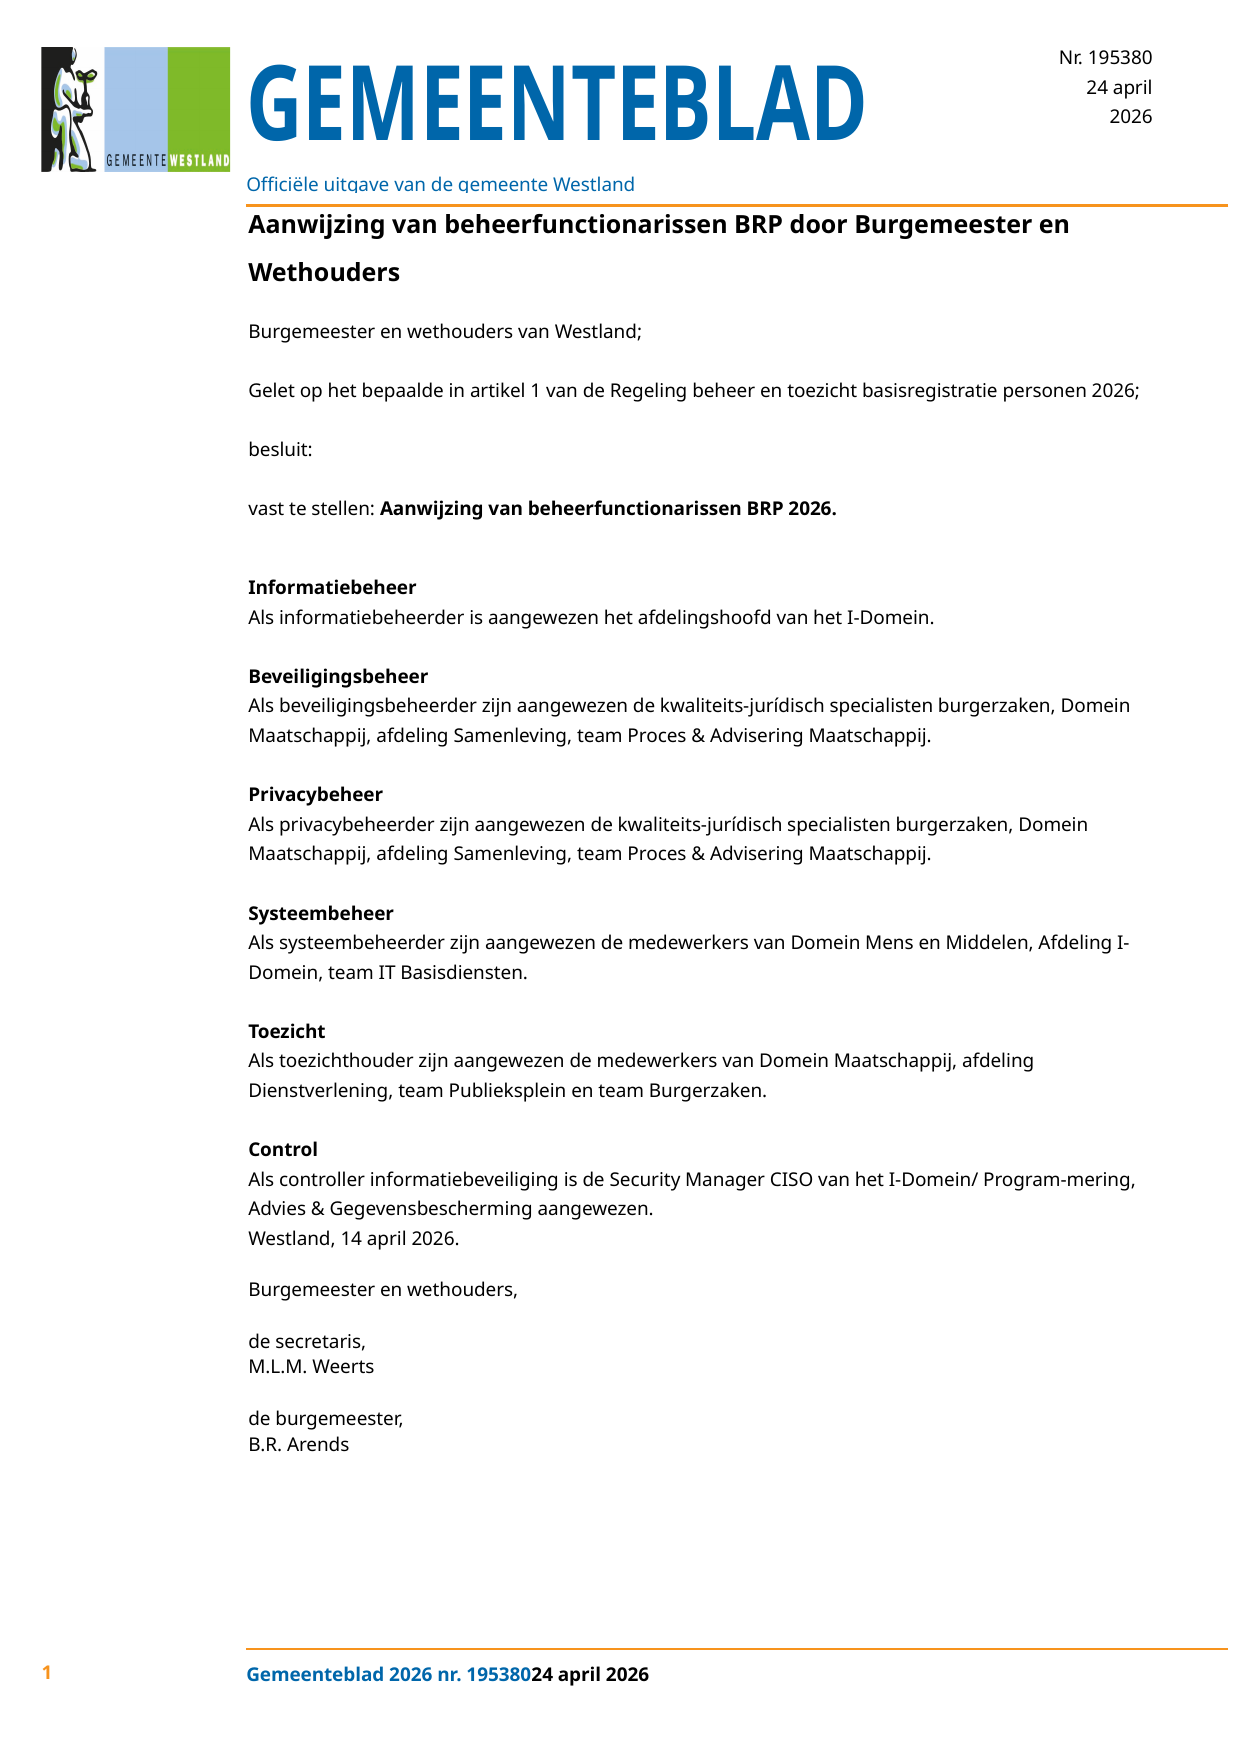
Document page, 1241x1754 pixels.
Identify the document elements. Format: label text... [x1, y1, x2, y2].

text Burgemeester en wethouders, [248, 1277, 1152, 1302]
text Toezicht [248, 1018, 1152, 1044]
text Als systeembeheerder zijn aangewezen de medewerkers van Domein Mens en Middelen, Afdeling I-Domein, team IT Basisdiensten. [248, 929, 1152, 984]
text Gelet op het bepaalde in artikel 1 van de Regeling beheer en toezicht basisregistratie personen 2026; [248, 377, 1152, 403]
text besluit: [248, 436, 1152, 462]
text Privacybeheer [248, 781, 1152, 807]
text Control [248, 1136, 1152, 1162]
text Burgemeester en wethouders van Westland; [248, 318, 1152, 344]
text Aanwijzing van beheerfunctionarissen BRP door Burgemeester en Wethouders [248, 207, 1152, 288]
text Als informatiebeheerder is aangewezen het afdelingshoofd van het I-Domein. [248, 604, 1152, 629]
text Beveiligingsbeheer [248, 663, 1152, 689]
text B.R. Arends [248, 1431, 1152, 1457]
text Informatiebeheer [248, 574, 1152, 600]
picture [41, 47, 231, 172]
text Als privacybeheerder zijn aangewezen de kwaliteits-jurídisch specialisten burgerzaken, Domein Maatschappij, afdeling Samenleving, team Proces & Advisering Maatschappij. [248, 811, 1152, 866]
text Als controller informatiebeveiliging is de Security Manager CISO van het I-Domein/ Program-mering, Advies & Gegevensbescherming aangewezen. [248, 1166, 1152, 1221]
text Westland, 14 april 2026. [248, 1225, 1152, 1251]
text Systeembeheer [248, 900, 1152, 925]
text Als beveiligingsbeheerder zijn aangewezen de kwaliteits-jurídisch specialisten burgerzaken, Domein Maatschappij, afdeling Samenleving, team Proces & Advisering Maatschappij. [248, 693, 1152, 748]
text Als toezichthouder zijn aangewezen de medewerkers van Domein Maatschappij, afdeling Dienstverlening, team Publieksplein en team Burgerzaken. [248, 1048, 1152, 1103]
text de secretaris, [248, 1328, 1152, 1354]
text de burgemeester, [248, 1405, 1152, 1431]
text vast te stellen: Aanwijzing van beheerfunctionarissen BRP 2026. [248, 495, 1152, 521]
text M.L.M. Weerts [248, 1354, 1152, 1379]
